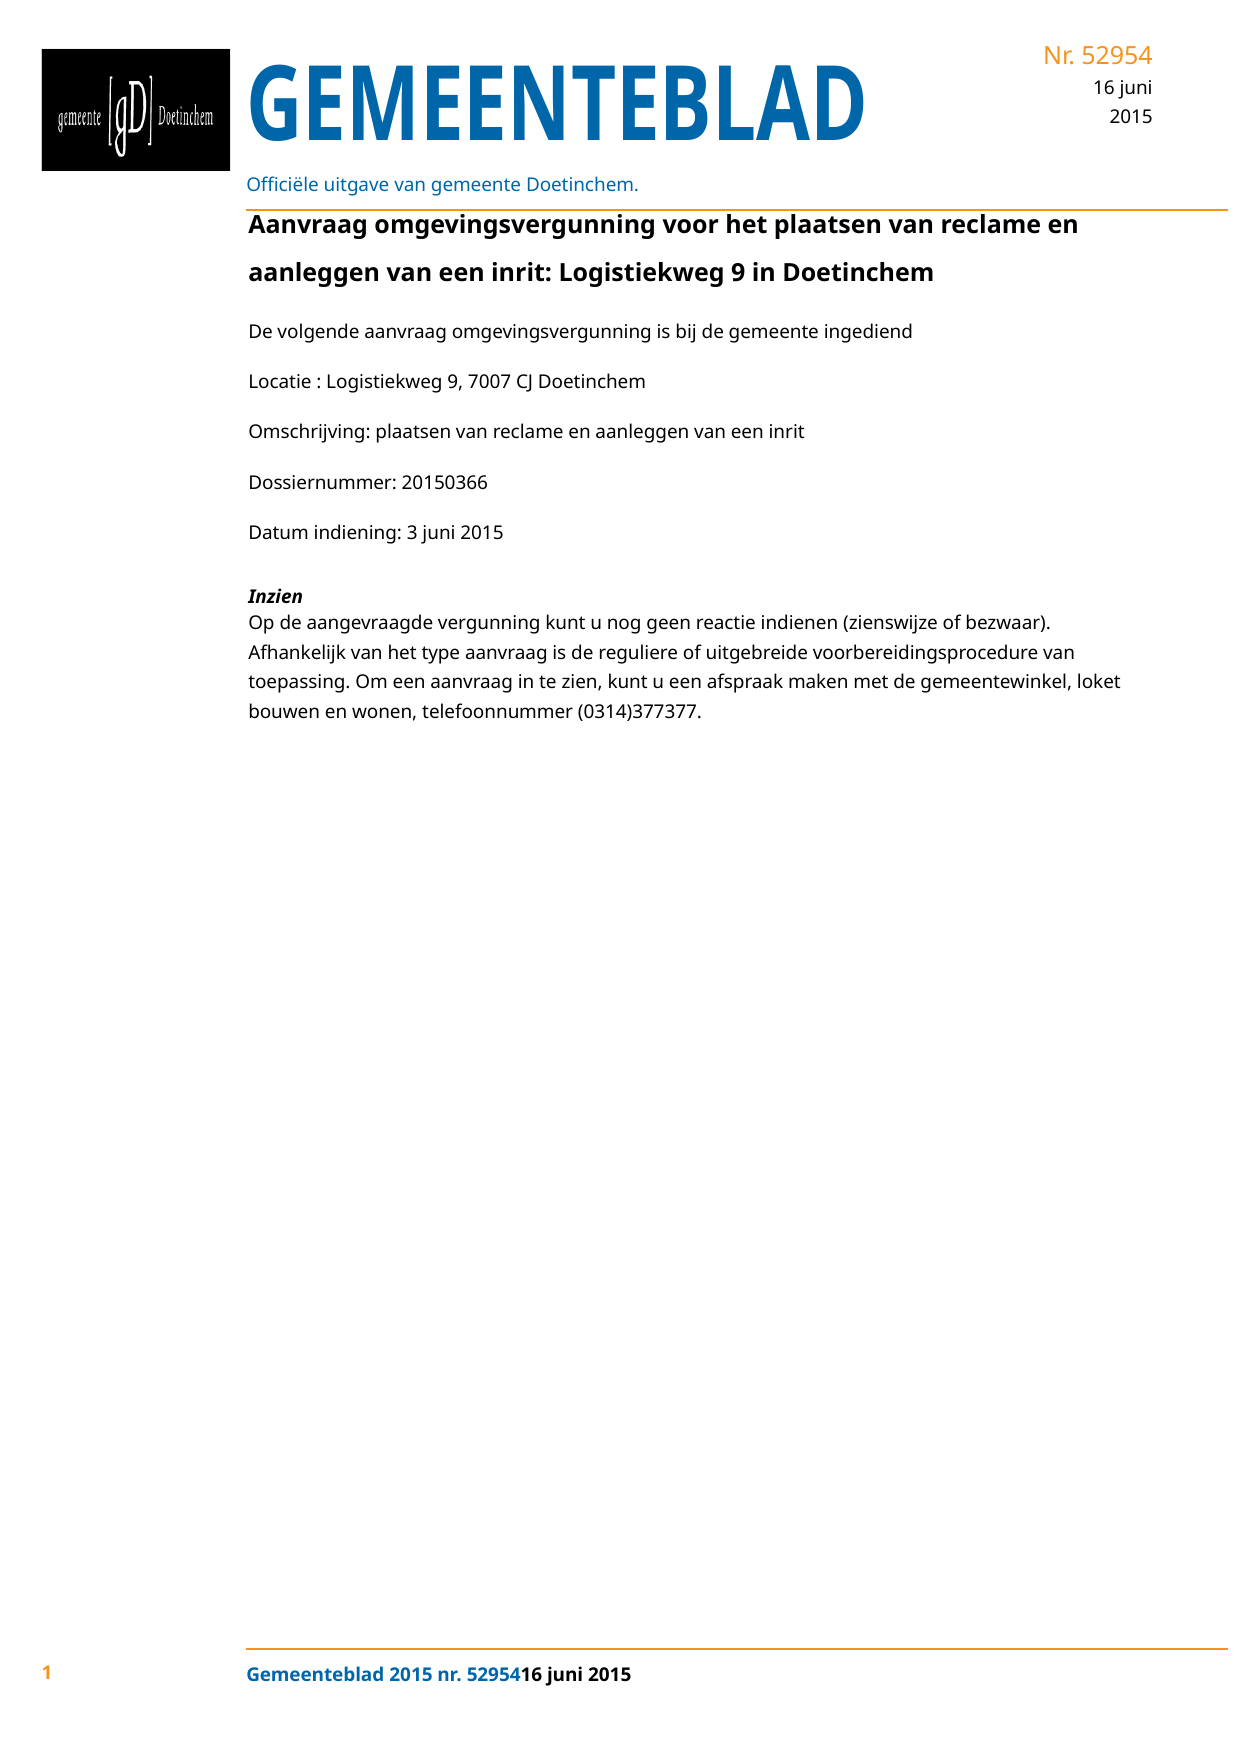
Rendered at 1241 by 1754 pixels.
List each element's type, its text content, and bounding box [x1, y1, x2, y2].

text Dossiernummer: 20150366 [248, 469, 1152, 495]
text Inzien [248, 583, 1152, 609]
text Op de aangevraagde vergunning kunt u nog geen reactie indienen (zienswijze of bezwaar). Afhankelijk van het type aanvraag is de reguliere of uitgebreide voorbereidingsprocedure van toepassing. Om een aanvraag in te zien, kunt u een afspraak maken met de gemeentewinkel, loket bouwen en wonen, telefoonnummer (0314)377377. [248, 609, 1152, 724]
text Aanvraag omgevingsvergunning voor het plaatsen van reclame en aanleggen van een inrit: Logistiekweg 9 in Doetinchem [248, 211, 1152, 288]
text De volgende aanvraag omgevingsvergunning is bij de gemeente ingediend [248, 318, 1152, 344]
text Omschrijving: plaatsen van reclame en aanleggen van een inrit [248, 419, 1152, 444]
text Datum indiening: 3 juni 2015 [248, 519, 1152, 545]
text Locatie : Logistiekweg 9, 7007 CJ Doetinchem [248, 368, 1152, 394]
picture [41, 47, 231, 172]
